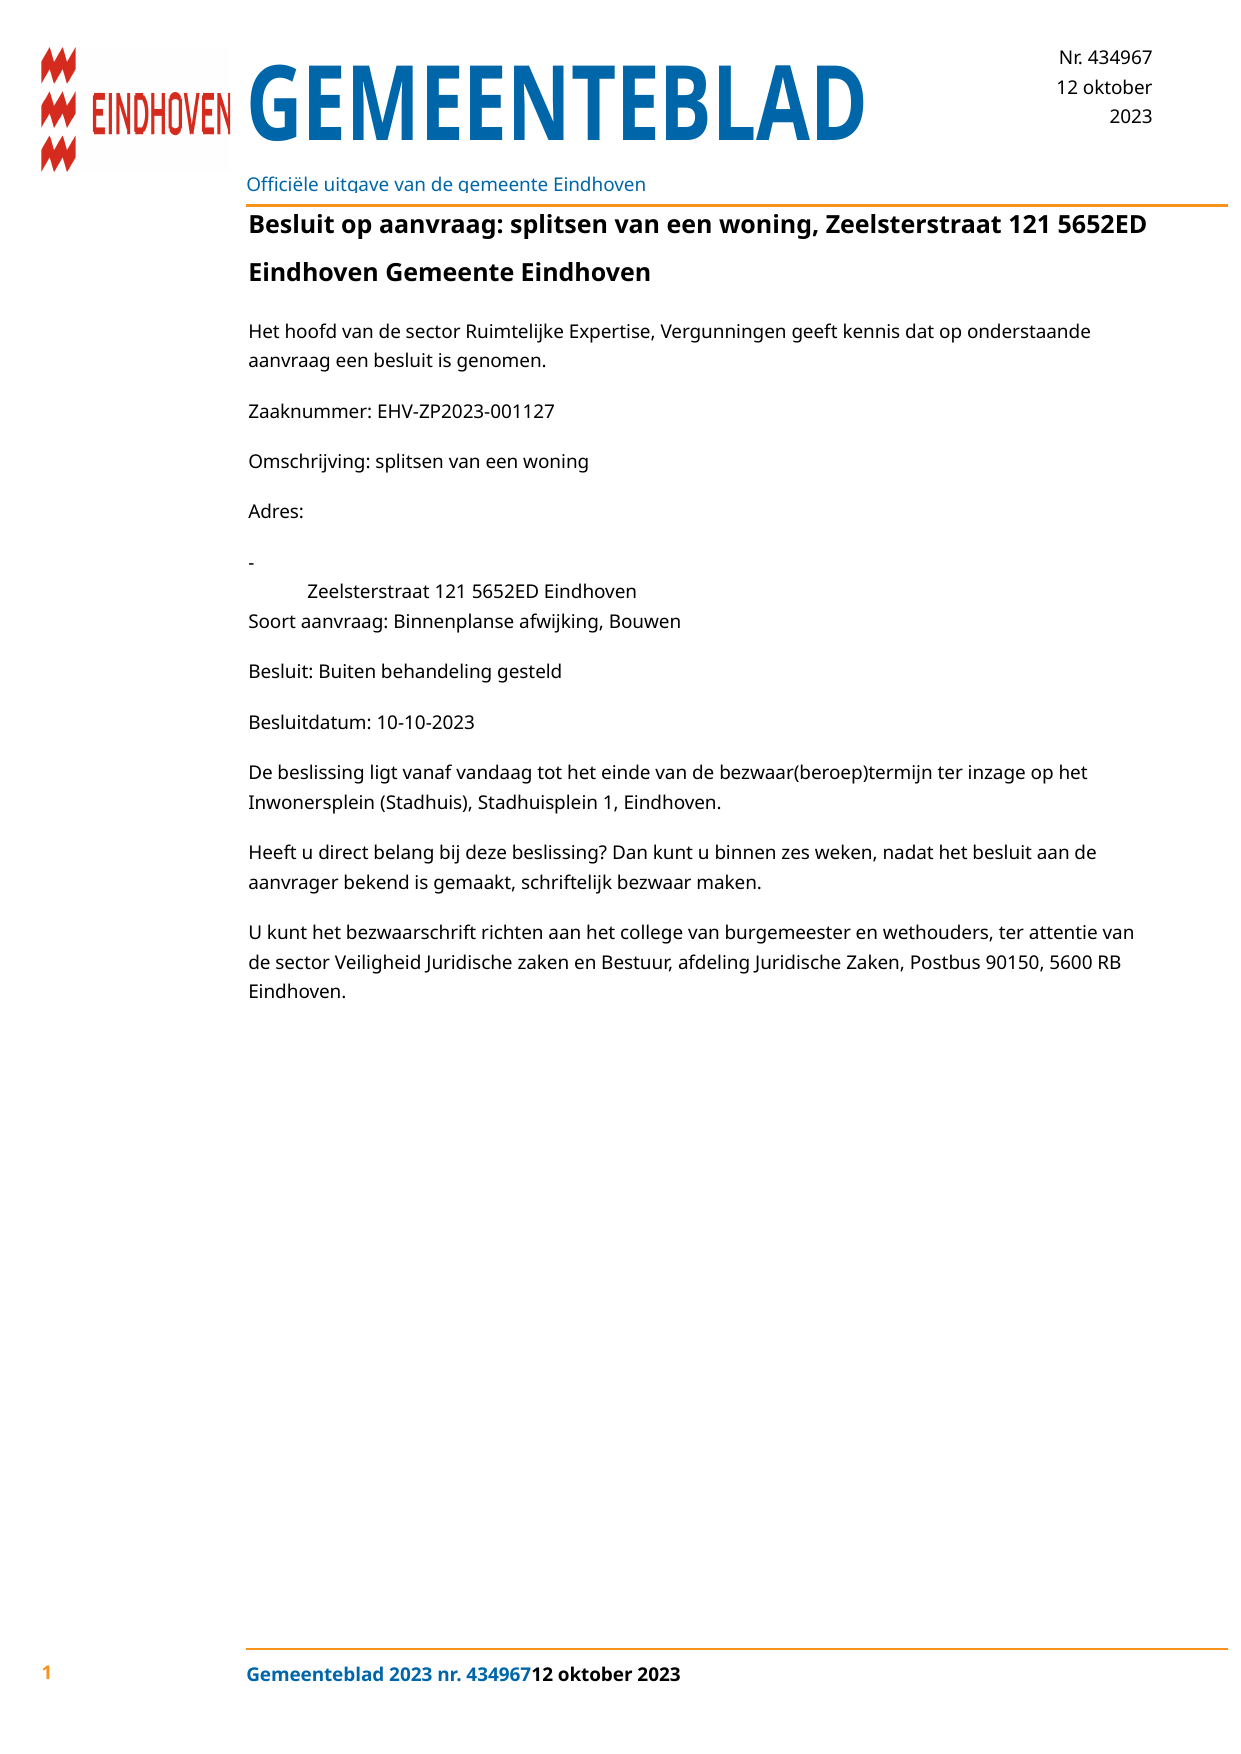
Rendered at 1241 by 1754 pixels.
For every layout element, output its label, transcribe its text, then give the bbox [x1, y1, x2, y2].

text U kunt het bezwaarschrift richten aan het college van burgemeester en wethouders, ter attentie van de sector Veiligheid Juridische zaken en Bestuur, afdeling Juridische Zaken, Postbus 90150, 5600 RB Eindhoven. [248, 919, 1152, 1004]
list Zeelsterstraat 121 5652ED Eindhoven [248, 579, 1152, 604]
picture [41, 47, 231, 172]
text De beslissing ligt vanaf vandaag tot het einde van de bezwaar(beroep)termijn ter inzage op het Inwonersplein (Stadhuis), Stadhuisplein 1, Eindhoven. [248, 759, 1152, 815]
text Besluit op aanvraag: splitsen van een woning, Zeelsterstraat 121 5652ED Eindhoven Gemeente Eindhoven [248, 207, 1152, 288]
text Besluit: Buiten behandeling gesteld [248, 659, 1152, 684]
text Besluitdatum: 10-10-2023 [248, 709, 1152, 735]
text Heeft u direct belang bij deze beslissing? Dan kunt u binnen zes weken, nadat het besluit aan de aanvrager bekend is gemaakt, schriftelijk bezwaar maken. [248, 839, 1152, 895]
text Omschrijving: splitsen van een woning [248, 448, 1152, 474]
text Zaaknummer: EHV-ZP2023-001127 [248, 398, 1152, 424]
text Adres: [248, 499, 1152, 524]
text Soort aanvraag: Binnenplanse afwijking, Bouwen [248, 608, 1152, 634]
text Het hoofd van de sector Ruimtelijke Expertise, Vergunningen geeft kennis dat op onderstaande aanvraag een besluit is genomen. [248, 318, 1152, 373]
